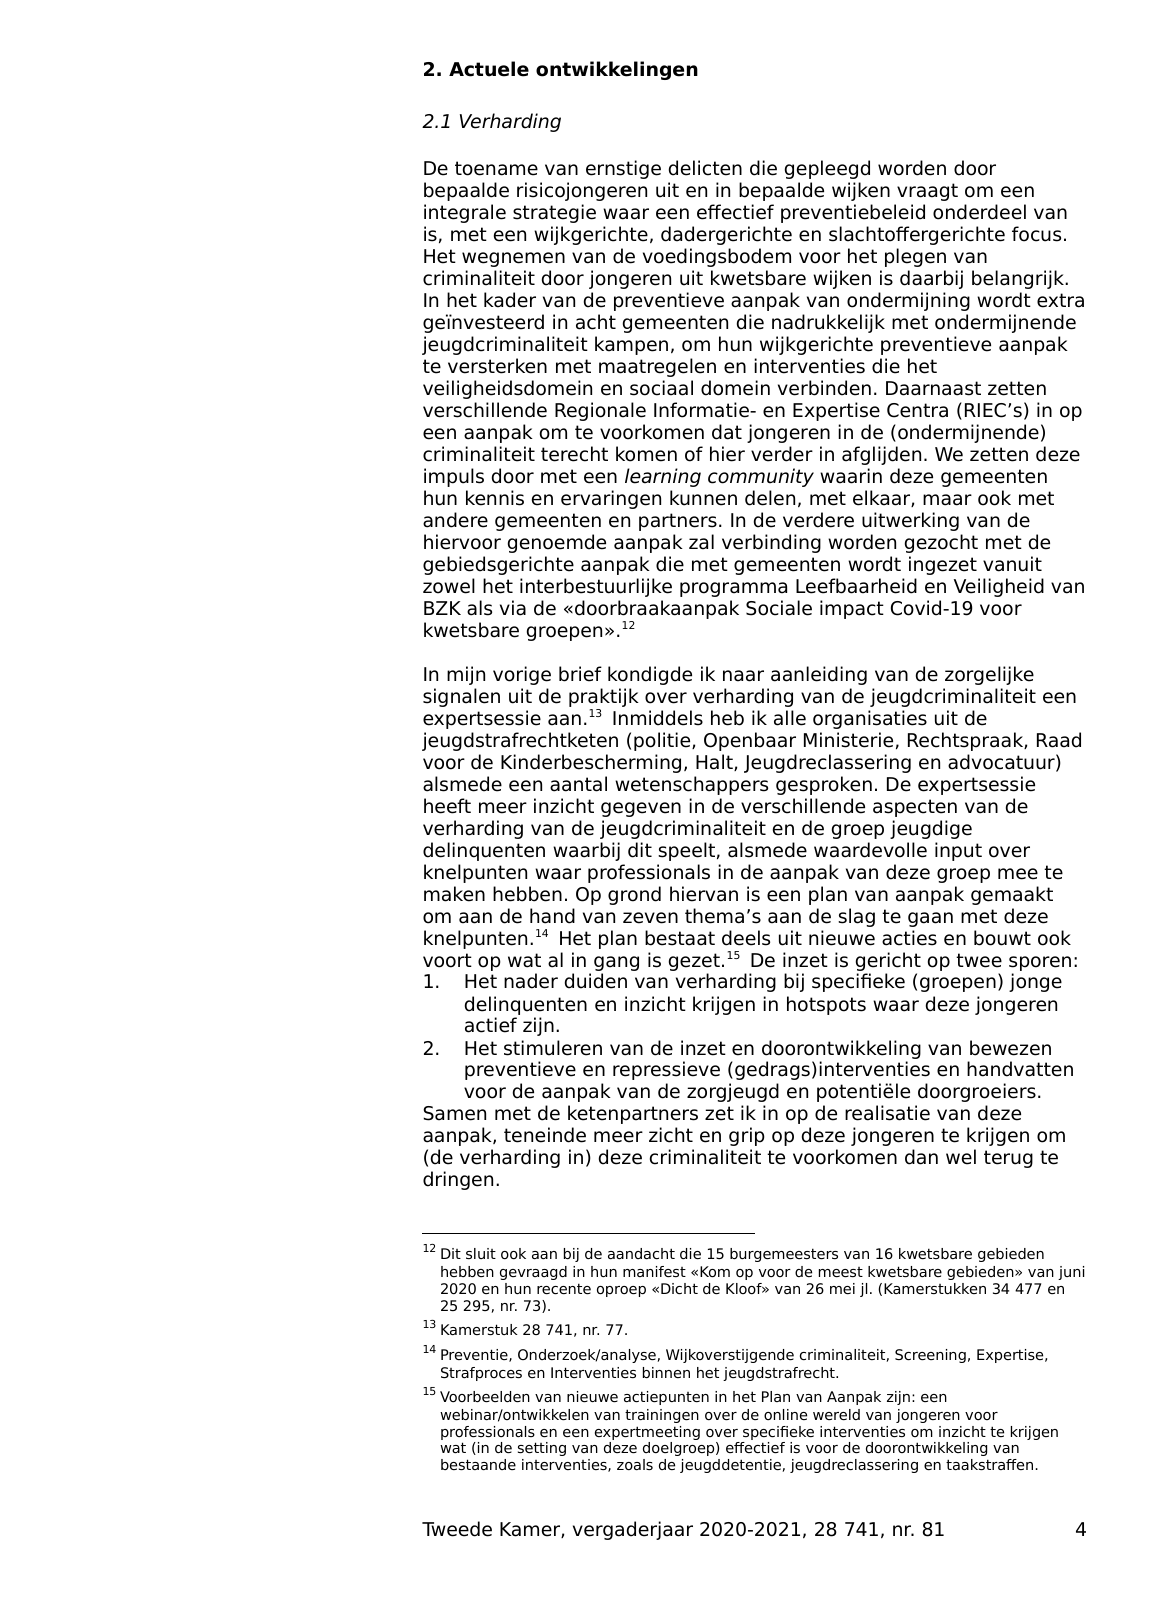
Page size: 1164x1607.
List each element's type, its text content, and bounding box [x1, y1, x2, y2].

text Dit sluit ook aan bij de aandacht die 15 burgemeesters van 16 kwetsbare gebieden hebben gevraagd in hun manifest «Kom op voor de meest kwetsbare gebieden» van juni 2020 en hun recente oproep «Dicht de Kloof» van 26 mei jl. (Kamerstukken 34 477 en 25 295, nr. 73). [422, 1242, 1087, 1315]
text Preventie, Onderzoek/analyse, Wijkoverstijgende criminaliteit, Screening, Expertise, Strafproces en Interventies binnen het jeugdstrafrecht. [422, 1343, 1087, 1382]
text 2. Het stimuleren van de inzet en doorontwikkeling van bewezen preventieve en repressieve (gedrags)interventies en handvatten voor de aanpak van de zorgjeugd en potentiële doorgroeiers. [422, 1037, 1087, 1103]
text De toename van ernstige delicten die gepleegd worden door bepaalde risicojongeren uit en in bepaalde wijken vraagt om een integrale strategie waar een effectief preventiebeleid onderdeel van is, met een wijkgerichte, dadergerichte en slachtoffergerichte focus. Het wegnemen van de voedingsbodem voor het plegen van criminaliteit door jongeren uit kwetsbare wijken is daarbij belangrijk. In het kader van de preventieve aanpak van ondermijning wordt extra geïnvesteerd in acht gemeenten die nadrukkelijk met ondermijnende jeugdcriminaliteit kampen, om hun wijkgerichte preventieve aanpak te versterken met maatregelen en interventies die het veiligheidsdomein en sociaal domein verbinden. Daarnaast zetten verschillende Regionale Informatie- en Expertise Centra (RIEC’s) in op een aanpak om te voorkomen dat jongeren in de (ondermijnende) criminaliteit terecht komen of hier verder in afglijden. We zetten deze impuls door met een learning community waarin deze gemeenten hun kennis en ervaringen kunnen delen, met elkaar, maar ook met andere gemeenten en partners. In de verdere uitwerking van de hiervoor genoemde aanpak zal verbinding worden gezocht met de gebiedsgerichte aanpak die met gemeenten wordt ingezet vanuit zowel het interbestuurlijke programma Leefbaarheid en Veiligheid van BZK als via de «doorbraakaanpak Sociale impact Covid-19 voor kwetsbare groepen». [422, 158, 1087, 642]
text Kamerstuk 28 741, nr. 77. [422, 1318, 1087, 1340]
text Samen met de ketenpartners zet ik in op de realisatie van deze aanpak, teneinde meer zicht en grip op deze jongeren te krijgen om (de verharding in) deze criminaliteit te voorkomen dan wel terug te dringen. [422, 1103, 1087, 1191]
text In mijn vorige brief kondigde ik naar aanleiding van de zorgelijke signalen uit de praktijk over verharding van de jeugdcriminaliteit een expertsessie aan. Inmiddels heb ik alle organisaties uit de jeugdstrafrechtketen (politie, Openbaar Ministerie, Rechtspraak, Raad voor de Kinderbescherming, Halt, Jeugdreclassering en advocatuur) alsmede een aantal wetenschappers gesproken. De expertsessie heeft meer inzicht gegeven in de verschillende aspecten van de verharding van de jeugdcriminaliteit en de groep jeugdige delinquenten waarbij dit speelt, alsmede waardevolle input over knelpunten waar professionals in de aanpak van deze groep mee te maken hebben. Op grond hiervan is een plan van aanpak gemaakt om aan de hand van zeven thema’s aan de slag te gaan met deze knelpunten. Het plan bestaat deels uit nieuwe acties en bouwt ook voort op wat al in gang is gezet. De inzet is gericht op twee sporen: [422, 664, 1087, 971]
text Voorbeelden van nieuwe actiepunten in het Plan van Aanpak zijn: een webinar/ontwikkelen van trainingen over de online wereld van jongeren voor professionals en een expertmeeting over specifieke interventies om inzicht te krijgen wat (in de setting van deze doelgroep) effectief is voor de doorontwikkeling van bestaande interventies, zoals de jeugddetentie, jeugdreclassering en taakstraffen. [422, 1385, 1087, 1474]
text 1. Het nader duiden van verharding bij specifieke (groepen) jonge delinquenten en inzicht krijgen in hotspots waar deze jongeren actief zijn. [422, 971, 1087, 1037]
subtitle 2. Actuele ontwikkelingen [422, 59, 1087, 81]
subtitle 2.1 Verharding [422, 111, 1087, 133]
